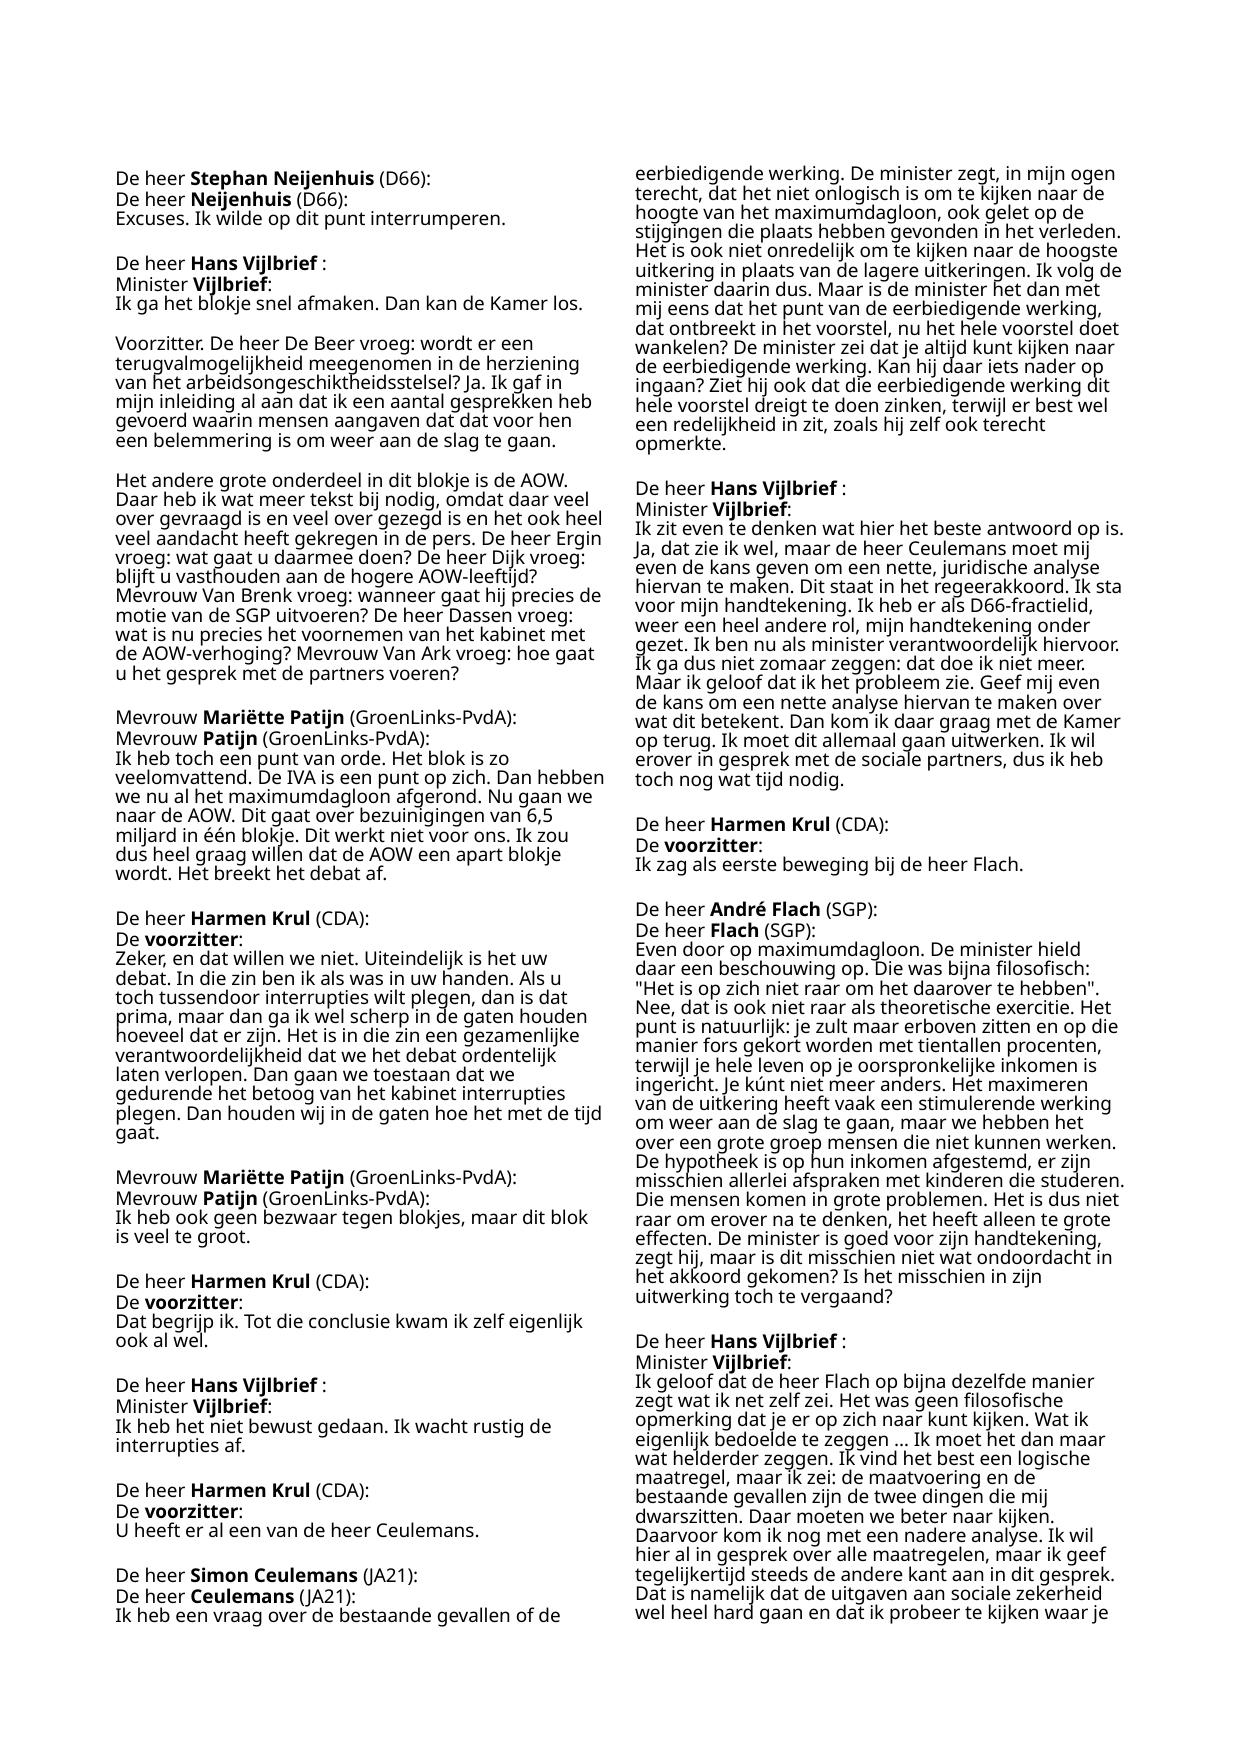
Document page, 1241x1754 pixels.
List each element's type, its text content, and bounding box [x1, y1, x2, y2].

text De heer Harmen Krul (CDA): [635, 811, 1125, 837]
text Mevrouw Mariëtte Patijn (GroenLinks-PvdA): [115, 704, 605, 730]
text De voorzitter: [115, 1503, 605, 1522]
text Mevrouw Patijn (GroenLinks-PvdA): [115, 1189, 605, 1209]
text Minister Vijlbrief: [115, 276, 605, 295]
text Mevrouw Mariëtte Patijn (GroenLinks-PvdA): [115, 1164, 605, 1189]
text De heer Harmen Krul (CDA): [115, 905, 605, 931]
text Ik zit even te denken wat hier het beste antwoord op is. Ja, dat zie ik wel, maar de heer Ceulemans moet mij even de kans geven om een nette, juridische analyse hiervan te maken. Dit staat in het regeerakkoord. Ik sta voor mijn handtekening. Ik heb er als D66-fractielid, weer een heel andere rol, mijn handtekening onder gezet. Ik ben nu als minister verantwoordelijk hiervoor. Ik ga dus niet zomaar zeggen: dat doe ik niet meer. Maar ik geloof dat ik het probleem zie. Geef mij even de kans om een nette analyse hiervan te maken over wat dit betekent. Dan kom ik daar graag met de Kamer op terug. Ik moet dit allemaal gaan uitwerken. Ik wil erover in gesprek met de sociale partners, dus ik heb toch nog wat tijd nodig. [635, 520, 1125, 790]
text Ik heb ook geen bezwaar tegen blokjes, maar dit blok is veel te groot. [115, 1209, 605, 1247]
text De heer Neijenhuis (D66): [115, 191, 605, 210]
text De heer Ceulemans (JA21): [115, 1588, 605, 1607]
text De heer Stephan Neijenhuis (D66): [115, 165, 605, 191]
text Ik ga het blokje snel afmaken. Dan kan de Kamer los. [115, 295, 605, 315]
text eerbiedigende werking. De minister zegt, in mijn ogen terecht, dat het niet onlogisch is om te kijken naar de hoogte van het maximumdagloon, ook gelet op de stijgingen die plaats hebben gevonden in het verleden. Het is ook niet onredelijk om te kijken naar de hoogste uitkering in plaats van de lagere uitkeringen. Ik volg de minister daarin dus. Maar is de minister het dan met mij eens dat het punt van de eerbiedigende werking, dat ontbreekt in het voorstel, nu het hele voorstel doet wankelen? De minister zei dat je altijd kunt kijken naar de eerbiedigende werking. Kan hij daar iets nader op ingaan? Ziet hij ook dat die eerbiedigende werking dit hele voorstel dreigt te doen zinken, terwijl er best wel een redelijkheid in zit, zoals hij zelf ook terecht opmerkte. [635, 165, 1125, 454]
text De voorzitter: [635, 837, 1125, 856]
text Ik heb het niet bewust gedaan. Ik wacht rustig de interrupties af. [115, 1418, 605, 1456]
text Dat begrijp ik. Tot die conclusie kwam ik zelf eigenlijk ook al wel. [115, 1313, 605, 1352]
text Even door op maximumdagloon. De minister hield daar een beschouwing op. Die was bijna filosofisch: "Het is op zich niet raar om het daarover te hebben". Nee, dat is ook niet raar als theoretische exercitie. Het punt is natuurlijk: je zult maar erboven zitten en op die manier fors gekort worden met tientallen procenten, terwijl je hele leven op je oorspronkelijke inkomen is ingericht. Je kúnt niet meer anders. Het maximeren van de uitkering heeft vaak een stimulerende werking om weer aan de slag te gaan, maar we hebben het over een grote groep mensen die niet kunnen werken. De hypotheek is op hun inkomen afgestemd, er zijn misschien allerlei afspraken met kinderen die studeren. Die mensen komen in grote problemen. Het is dus niet raar om erover na te denken, het heeft alleen te grote effecten. De minister is goed voor zijn handtekening, zegt hij, maar is dit misschien niet wat ondoordacht in het akkoord gekomen? Is het misschien in zijn uitwerking toch te vergaand? [635, 941, 1125, 1307]
text Zeker, en dat willen we niet. Uiteindelijk is het uw debat. In die zin ben ik als was in uw handen. Als u toch tussendoor interrupties wilt plegen, dan is dat prima, maar dan ga ik wel scherp in de gaten houden hoeveel dat er zijn. Het is in die zin een gezamenlijke verantwoordelijkheid dat we het debat ordentelijk laten verlopen. Dan gaan we toestaan dat we gedurende het betoog van het kabinet interrupties plegen. Dan houden wij in de gaten hoe het met de tijd gaat. [115, 950, 605, 1143]
text Excuses. Ik wilde op dit punt interrumperen. [115, 210, 605, 229]
text De heer André Flach (SGP): [635, 896, 1125, 922]
text De voorzitter: [115, 1294, 605, 1313]
text Voorzitter. De heer De Beer vroeg: wordt er een terugvalmogelijkheid meegenomen in de herziening van het arbeidsongeschiktheidsstelsel? Ja. Ik gaf in mijn inleiding al aan dat ik een aantal gesprekken heb gevoerd waarin mensen aangaven dat dat voor hen een belemmering is om weer aan de slag te gaan. [115, 335, 605, 451]
text De voorzitter: [115, 931, 605, 950]
text Minister Vijlbrief: [635, 501, 1125, 520]
text De heer Harmen Krul (CDA): [115, 1477, 605, 1503]
text De heer Hans Vijlbrief : [115, 250, 605, 276]
text De heer Flach (SGP): [635, 922, 1125, 941]
text De heer Harmen Krul (CDA): [115, 1268, 605, 1294]
text Ik zag als eerste beweging bij de heer Flach. [635, 856, 1125, 875]
text Mevrouw Patijn (GroenLinks-PvdA): [115, 730, 605, 749]
text Het andere grote onderdeel in dit blokje is de AOW. Daar heb ik wat meer tekst bij nodig, omdat daar veel over gevraagd is en veel over gezegd is en het ook heel veel aandacht heeft gekregen in de pers. De heer Ergin vroeg: wat gaat u daarmee doen? De heer Dijk vroeg: blijft u vasthouden aan de hogere AOW-leeftijd? Mevrouw Van Brenk vroeg: wanneer gaat hij precies de motie van de SGP uitvoeren? De heer Dassen vroeg: wat is nu precies het voornemen van het kabinet met de AOW-verhoging? Mevrouw Van Ark vroeg: hoe gaat u het gesprek met de partners voeren? [115, 472, 605, 684]
text De heer Hans Vijlbrief : [115, 1373, 605, 1398]
text De heer Hans Vijlbrief : [635, 475, 1125, 501]
text Ik heb een vraag over de bestaande gevallen of de [115, 1607, 605, 1626]
text Ik heb toch een punt van orde. Het blok is zo veelomvattend. De IVA is een punt op zich. Dan hebben we nu al het maximumdagloon afgerond. Nu gaan we naar de AOW. Dit gaat over bezuinigingen van 6,5 miljard in één blokje. Dit werkt niet voor ons. Ik zou dus heel graag willen dat de AOW een apart blokje wordt. Het breekt het debat af. [115, 749, 605, 884]
text U heeft er al een van de heer Ceulemans. [115, 1522, 605, 1541]
text Ik geloof dat de heer Flach op bijna dezelfde manier zegt wat ik net zelf zei. Het was geen filosofische opmerking dat je er op zich naar kunt kijken. Wat ik eigenlijk bedoelde te zeggen … Ik moet het dan maar wat helderder zeggen. Ik vind het best een logische maatregel, maar ik zei: de maatvoering en de bestaande gevallen zijn de twee dingen die mij dwarszitten. Daar moeten we beter naar kijken. Daarvoor kom ik nog met een nadere analyse. Ik wil hier al in gesprek over alle maatregelen, maar ik geef tegelijkertijd steeds de andere kant aan in dit gesprek. Dat is namelijk dat de uitgaven aan sociale zekerheid wel heel hard gaan en dat ik probeer te kijken waar je [635, 1373, 1125, 1623]
text Minister Vijlbrief: [115, 1398, 605, 1418]
text De heer Hans Vijlbrief : [635, 1328, 1125, 1354]
text De heer Simon Ceulemans (JA21): [115, 1562, 605, 1588]
text Minister Vijlbrief: [635, 1354, 1125, 1373]
